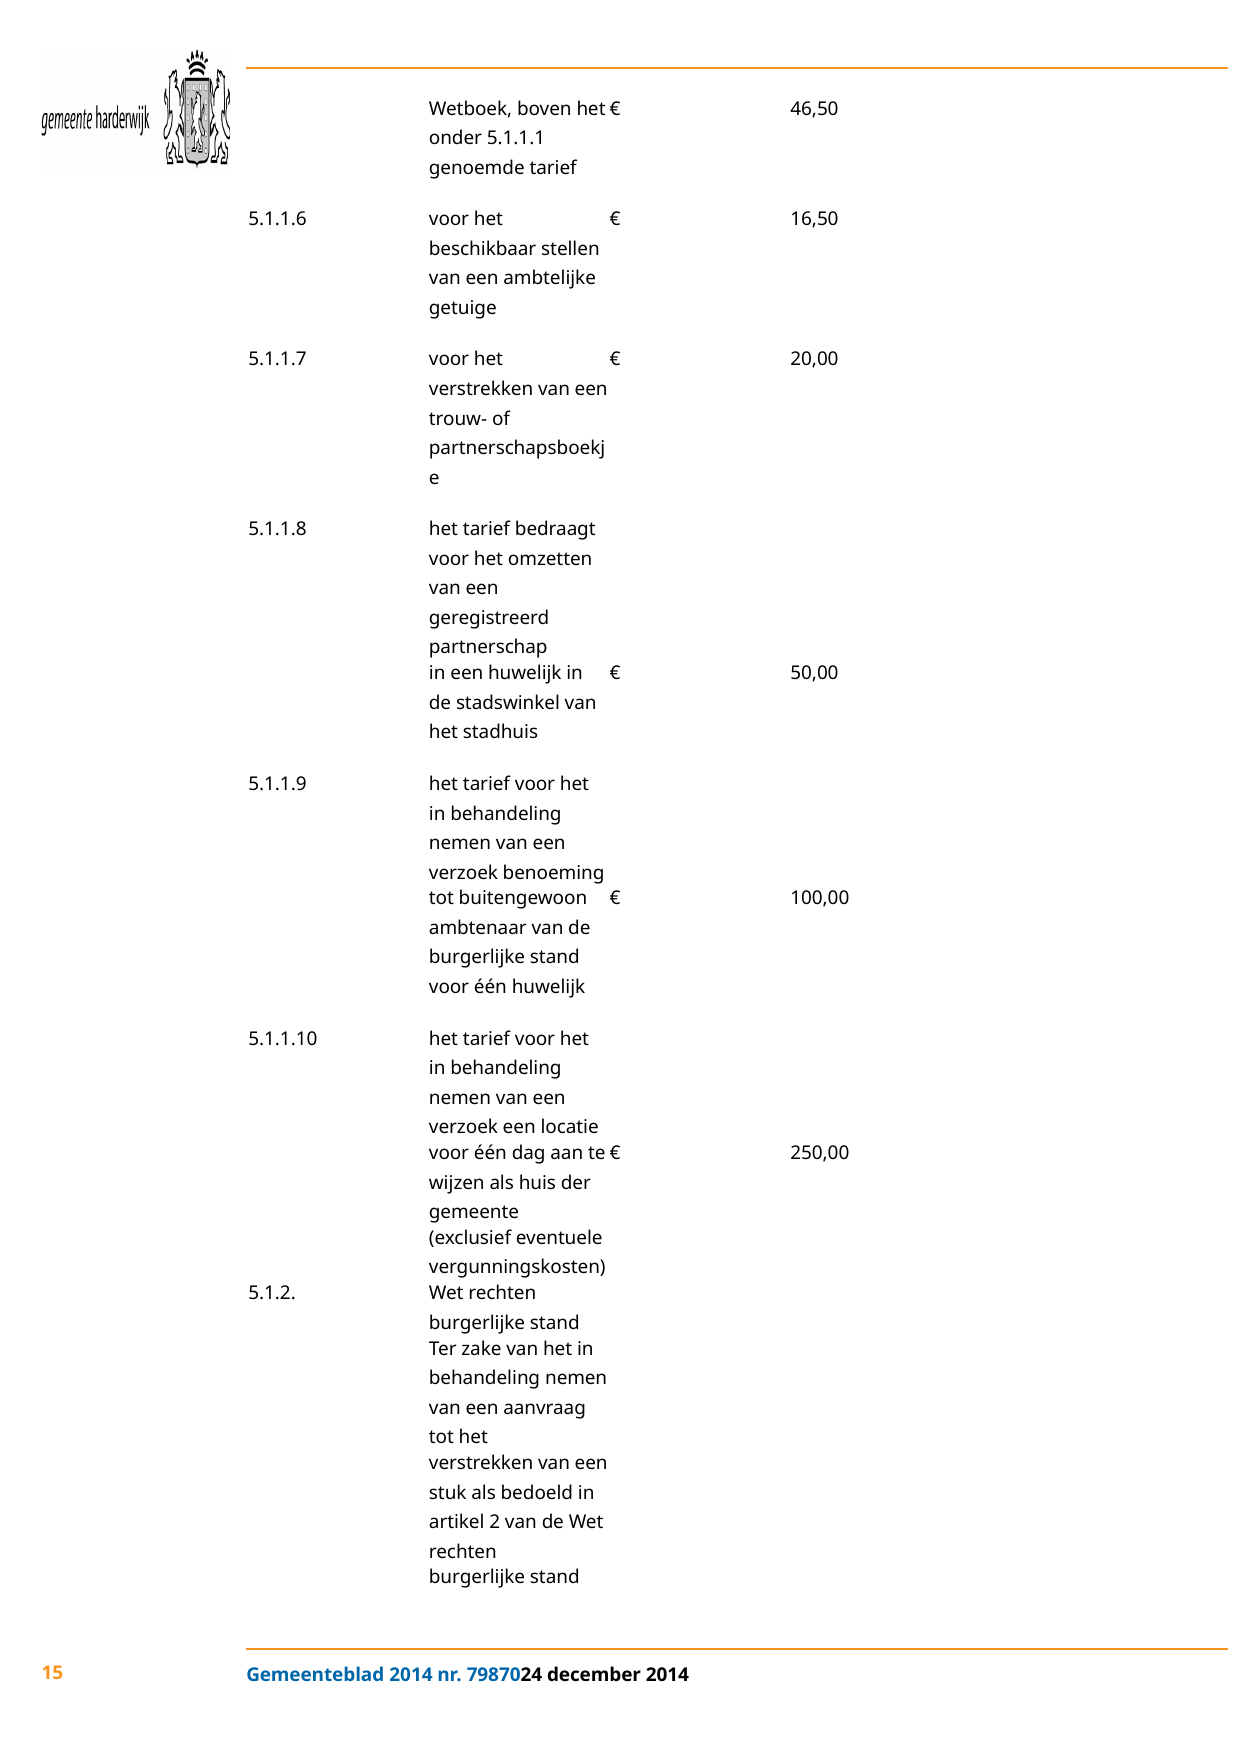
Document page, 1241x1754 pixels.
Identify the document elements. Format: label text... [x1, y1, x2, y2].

table_cell [429, 744, 609, 770]
table_cell [971, 1224, 1152, 1279]
table_cell [609, 180, 790, 205]
table_cell 5.1.1.8 [248, 515, 429, 659]
table_cell [609, 1224, 790, 1279]
table_cell [609, 999, 790, 1025]
table_cell [429, 320, 609, 346]
table_cell [971, 1335, 1152, 1449]
table_cell € [609, 1139, 790, 1224]
table_cell [971, 95, 1152, 180]
table_cell [790, 770, 971, 884]
table_cell burgerlijke stand [429, 1564, 609, 1589]
table_cell [609, 1280, 790, 1335]
table_cell [248, 490, 429, 515]
table_cell [971, 999, 1152, 1025]
table_cell [609, 1025, 790, 1139]
table_cell [429, 490, 609, 515]
table_cell [790, 999, 971, 1025]
table_cell [790, 744, 971, 770]
table_cell [429, 999, 609, 1025]
table_cell [971, 744, 1152, 770]
table_cell [609, 1449, 790, 1564]
table_cell [248, 1224, 429, 1279]
table_cell [248, 1335, 429, 1449]
table_cell 16,50 [790, 205, 971, 320]
table_cell 100,00 [790, 885, 971, 999]
table_cell € [609, 885, 790, 999]
table_cell [790, 1224, 971, 1279]
table_cell [248, 744, 429, 770]
table_cell 5.1.1.9 [248, 770, 429, 884]
table_cell [248, 1564, 429, 1589]
table_cell [971, 515, 1152, 659]
table_cell [609, 320, 790, 346]
table_cell 5.1.1.6 [248, 205, 429, 320]
table_cell [790, 1449, 971, 1564]
table_cell (exclusief eventuele vergunningskosten) [429, 1224, 609, 1279]
table_cell Wetboek, boven het onder 5.1.1.1 genoemde tarief [429, 95, 609, 180]
table_cell 5.1.2. [248, 1280, 429, 1335]
table_cell [790, 1280, 971, 1335]
table_cell tot buitengewoon ambtenaar van de burgerlijke stand voor één huwelijk [429, 885, 609, 999]
table_cell [971, 346, 1152, 490]
table_cell [971, 1564, 1152, 1589]
picture [41, 47, 231, 172]
table_cell [248, 95, 429, 180]
table_cell [971, 1280, 1152, 1335]
table_cell [971, 490, 1152, 515]
table_cell [971, 1025, 1152, 1139]
table_cell [609, 744, 790, 770]
table_cell [248, 999, 429, 1025]
table_cell het tarief voor het in behandeling nemen van een verzoek een locatie [429, 1025, 609, 1139]
table_cell Ter zake van het in behandeling nemen van een aanvraag tot het [429, 1335, 609, 1449]
table_cell [971, 320, 1152, 346]
table_cell [609, 515, 790, 659]
table_cell het tarief bedraagt voor het omzetten van een geregistreerd partnerschap [429, 515, 609, 659]
table_cell 5.1.1.7 [248, 346, 429, 490]
table_cell 20,00 [790, 346, 971, 490]
table_cell verstrekken van een stuk als bedoeld in artikel 2 van de Wet rechten [429, 1449, 609, 1564]
table_cell [609, 770, 790, 884]
table_cell 50,00 [790, 660, 971, 744]
table_cell [248, 885, 429, 999]
table_cell [248, 320, 429, 346]
table_cell € [609, 660, 790, 744]
table_cell [248, 660, 429, 744]
table_cell voor het beschikbaar stellen van een ambtelijke getuige [429, 205, 609, 320]
table_cell 5.1.1.10 [248, 1025, 429, 1139]
table_cell in een huwelijk in de stadswinkel van het stadhuis [429, 660, 609, 744]
table_cell € [609, 205, 790, 320]
table_cell [790, 320, 971, 346]
table_cell [609, 1564, 790, 1589]
table_cell Wet rechten burgerlijke stand [429, 1280, 609, 1335]
table_cell [248, 1139, 429, 1224]
table_cell [790, 1335, 971, 1449]
table_cell [790, 180, 971, 205]
table_cell [971, 1449, 1152, 1564]
table_cell [971, 660, 1152, 744]
table_cell voor het verstrekken van een trouw- of partnerschapsboekje [429, 346, 609, 490]
table_cell [971, 205, 1152, 320]
table_cell € [609, 346, 790, 490]
table_cell [248, 1449, 429, 1564]
table_cell [429, 180, 609, 205]
table_cell [609, 490, 790, 515]
table_cell [790, 1564, 971, 1589]
table_cell 46,50 [790, 95, 971, 180]
table_cell [609, 1335, 790, 1449]
table_cell voor één dag aan te wijzen als huis der gemeente [429, 1139, 609, 1224]
table_cell [790, 515, 971, 659]
table_cell [790, 490, 971, 515]
table_cell [971, 885, 1152, 999]
table_cell [971, 180, 1152, 205]
table_cell [971, 1139, 1152, 1224]
table_cell 250,00 [790, 1139, 971, 1224]
table_cell [790, 1025, 971, 1139]
table_cell [971, 770, 1152, 884]
table_cell € [609, 95, 790, 180]
table_cell het tarief voor het in behandeling nemen van een verzoek benoeming [429, 770, 609, 884]
table_cell [248, 180, 429, 205]
